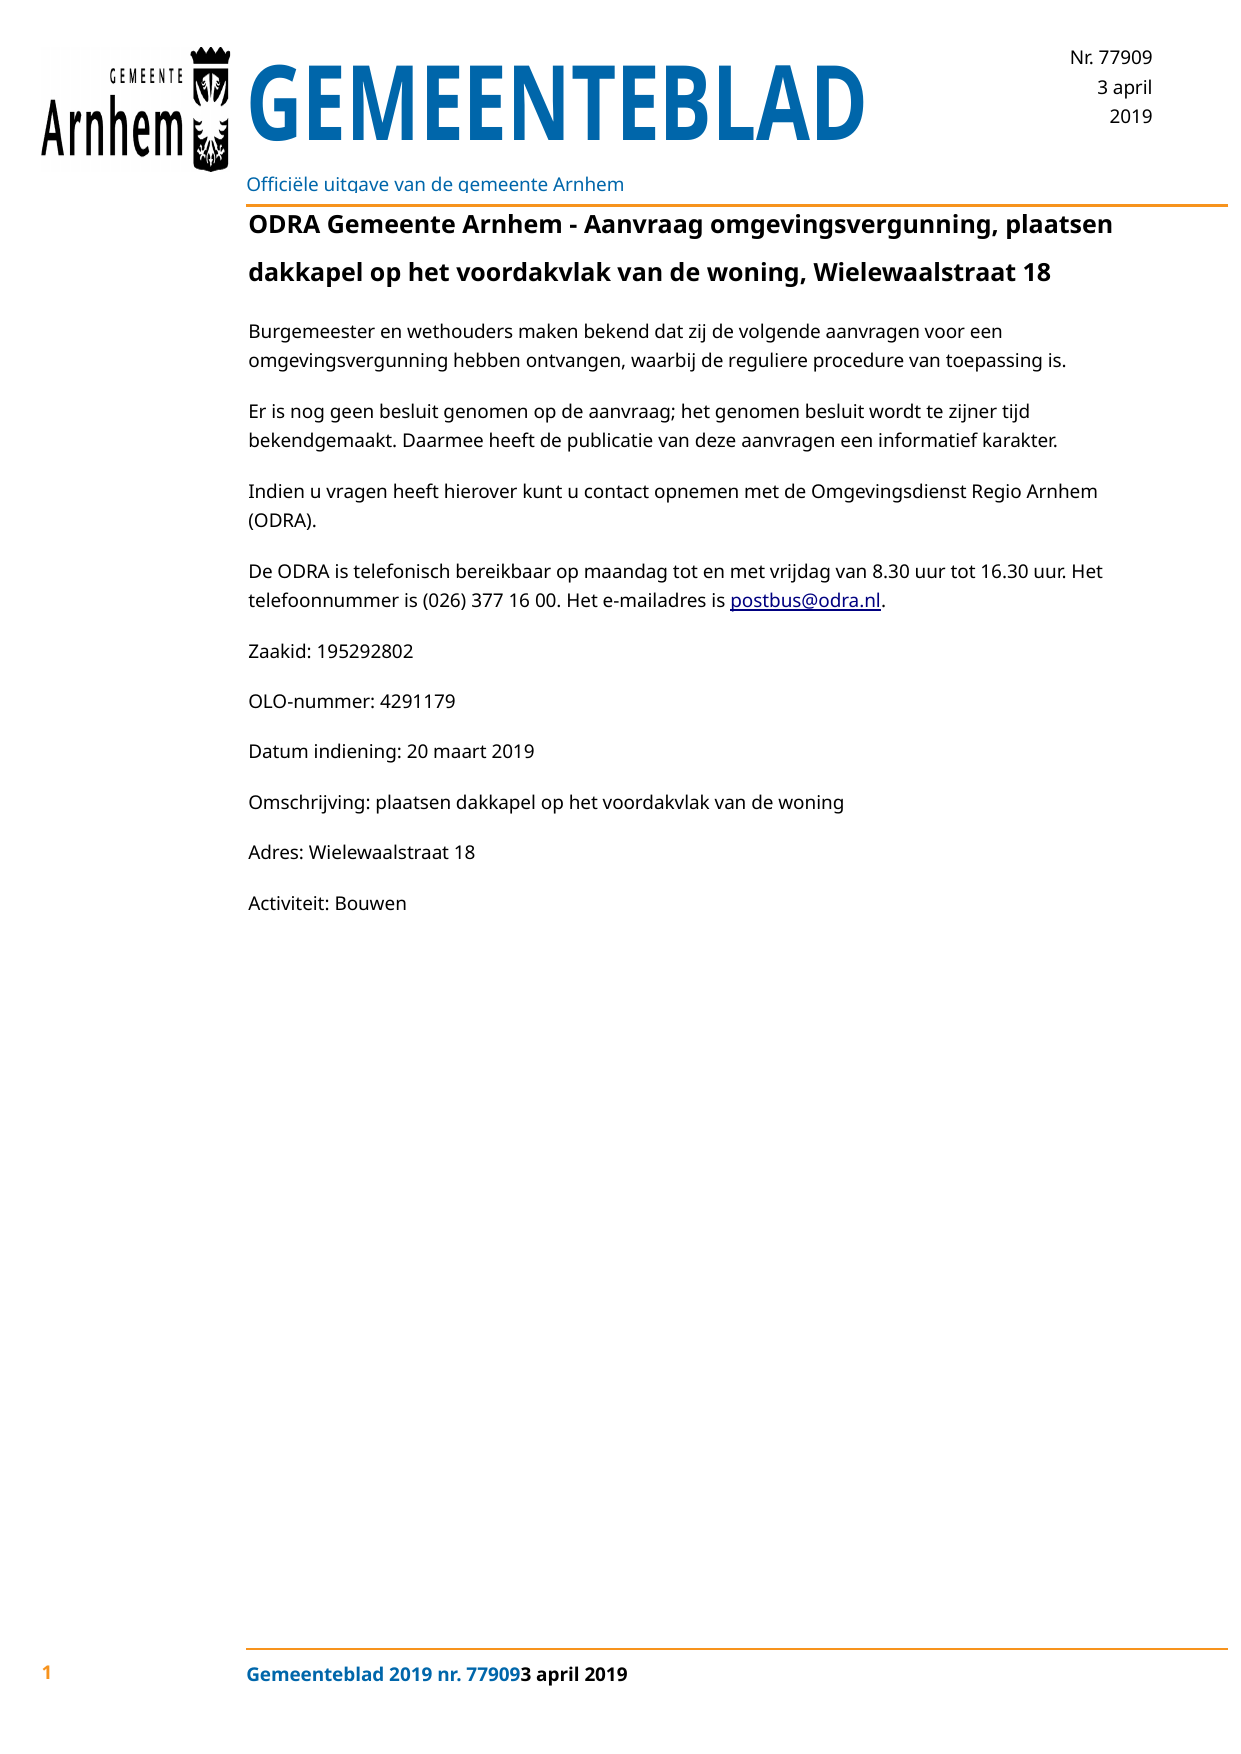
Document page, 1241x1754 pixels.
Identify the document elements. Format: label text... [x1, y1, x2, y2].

text OLO-nummer: 4291179 [248, 688, 1152, 714]
text ODRA Gemeente Arnhem - Aanvraag omgevingsvergunning, plaatsen dakkapel op het voordakvlak van de woning, Wielewaalstraat 18 [248, 207, 1152, 288]
text Zaakid: 195292802 [248, 638, 1152, 664]
text Adres: Wielewaalstraat 18 [248, 839, 1152, 865]
text Er is nog geen besluit genomen op de aanvraag; het genomen besluit wordt te zijner tijd bekendgemaakt. Daarmee heeft de publicatie van deze aanvragen een informatief karakter. [248, 398, 1152, 453]
text De ODRA is telefonisch bereikbaar op maandag tot en met vrijdag van 8.30 uur tot 16.30 uur. Het telefoonnummer is (026) 377 16 00. Het e-mailadres is postbus@odra.nl. [248, 558, 1152, 613]
picture [41, 47, 231, 172]
text Omschrijving: plaatsen dakkapel op het voordakvlak van de woning [248, 789, 1152, 815]
text Indien u vragen heeft hierover kunt u contact opnemen met de Omgevingsdienst Regio Arnhem (ODRA). [248, 478, 1152, 533]
text Burgemeester en wethouders maken bekend dat zij de volgende aanvragen voor een omgevingsvergunning hebben ontvangen, waarbij de reguliere procedure van toepassing is. [248, 318, 1152, 373]
text Activiteit: Bouwen [248, 890, 1152, 916]
text Datum indiening: 20 maart 2019 [248, 739, 1152, 764]
